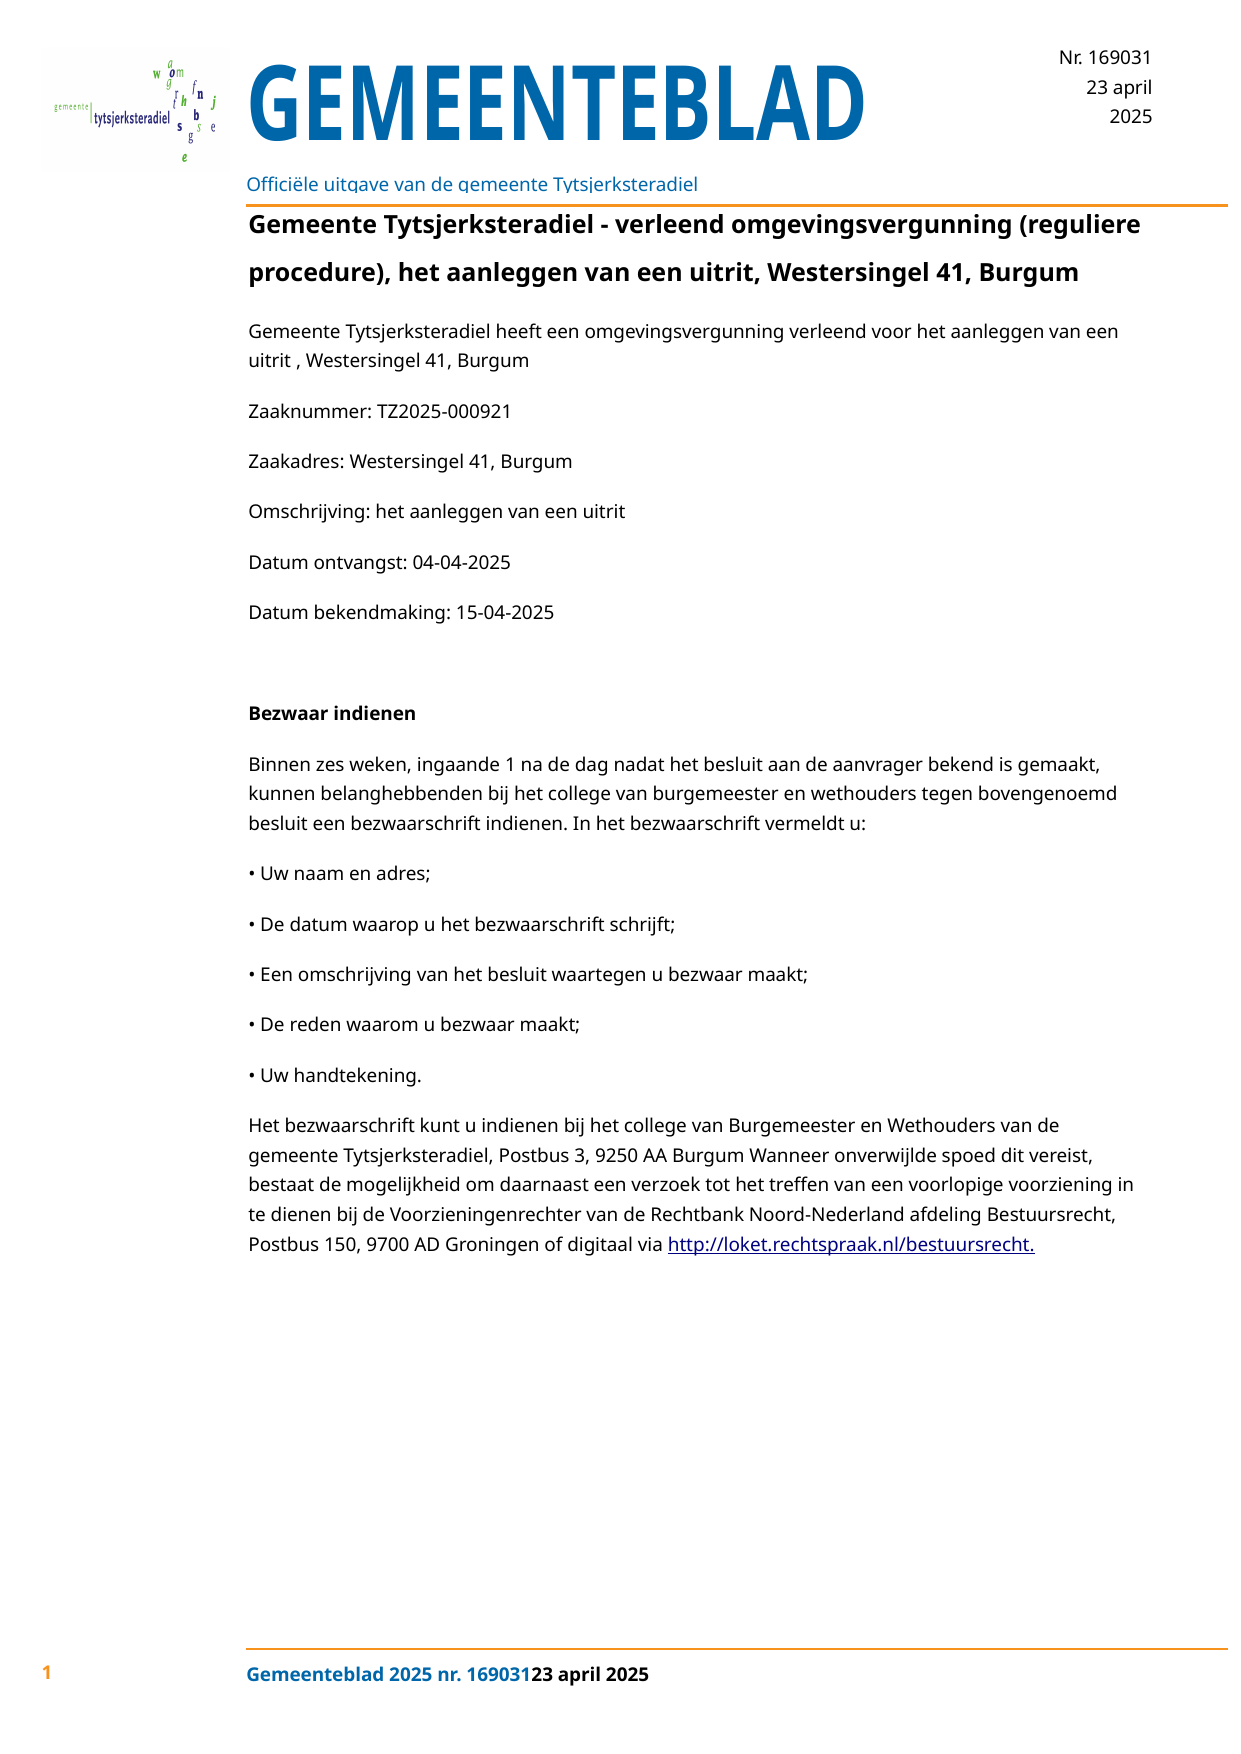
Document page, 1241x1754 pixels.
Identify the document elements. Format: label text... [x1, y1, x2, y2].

text Zaaknummer: TZ2025-000921 [248, 398, 1152, 424]
text • De reden waarom u bezwaar maakt; [248, 1012, 1152, 1037]
text • De datum waarop u het bezwaarschrift schrijft; [248, 911, 1152, 937]
text Datum bekendmaking: 15-04-2025 [248, 599, 1152, 625]
text Binnen zes weken, ingaande 1 na de dag nadat het besluit aan de aanvrager bekend is gemaakt, kunnen belanghebbenden bij het college van burgemeester en wethouders tegen bovengenoemd besluit een bezwaarschrift indienen. In het bezwaarschrift vermeldt u: [248, 751, 1152, 836]
text Bezwaar indienen [248, 700, 1152, 726]
text Gemeente Tytsjerksteradiel - verleend omgevingsvergunning (reguliere procedure), het aanleggen van een uitrit, Westersingel 41, Burgum [248, 207, 1152, 288]
text Zaakadres: Westersingel 41, Burgum [248, 448, 1152, 474]
text Omschrijving: het aanleggen van een uitrit [248, 499, 1152, 524]
picture [41, 47, 231, 172]
text Gemeente Tytsjerksteradiel heeft een omgevingsvergunning verleend voor het aanleggen van een uitrit , Westersingel 41, Burgum [248, 318, 1152, 373]
text Het bezwaarschrift kunt u indienen bij het college van Burgemeester en Wethouders van de gemeente Tytsjerksteradiel, Postbus 3, 9250 AA Burgum Wanneer onverwijlde spoed dit vereist, bestaat de mogelijkheid om daarnaast een verzoek tot het treffen van een voorlopige voorziening in te dienen bij de Voorzieningenrechter van de Rechtbank Noord-Nederland afdeling Bestuursrecht, Postbus 150, 9700 AD Groningen of digitaal via http://loket.rechtspraak.nl/bestuursrecht. [248, 1112, 1152, 1257]
text • Uw naam en adres; [248, 860, 1152, 886]
text Datum ontvangst: 04-04-2025 [248, 549, 1152, 575]
text • Uw handtekening. [248, 1062, 1152, 1088]
text • Een omschrijving van het besluit waartegen u bezwaar maakt; [248, 961, 1152, 987]
